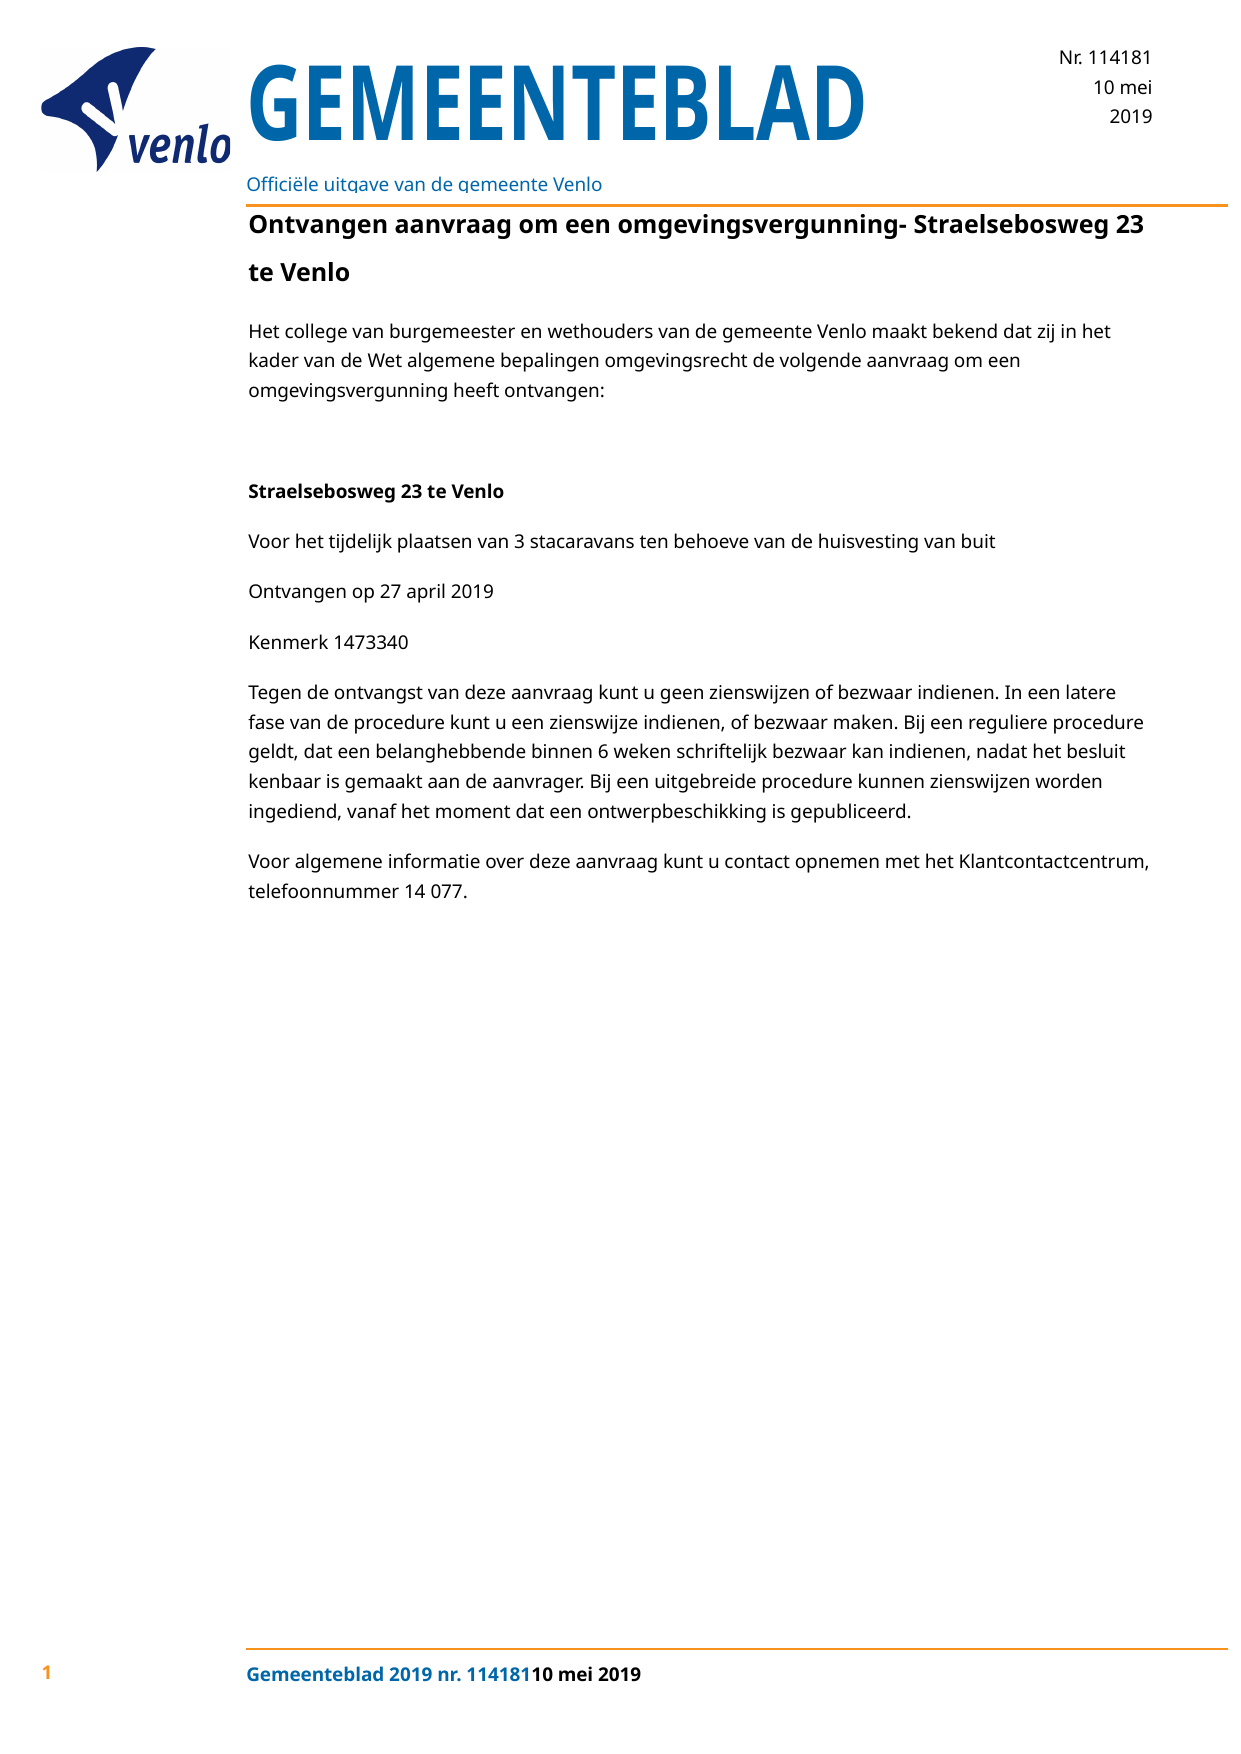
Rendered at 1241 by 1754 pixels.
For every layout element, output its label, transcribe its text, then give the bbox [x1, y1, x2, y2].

text Voor algemene informatie over deze aanvraag kunt u contact opnemen met het Klantcontactcentrum, telefoonnummer 14 077. [248, 848, 1152, 904]
text Voor het tijdelijk plaatsen van 3 stacaravans ten behoeve van de huisvesting van buit [248, 528, 1152, 554]
text Ontvangen op 27 april 2019 [248, 579, 1152, 604]
text Kenmerk 1473340 [248, 629, 1152, 655]
text Ontvangen aanvraag om een omgevingsvergunning- Straelsebosweg 23 te Venlo [248, 207, 1152, 288]
text Het college van burgemeester en wethouders van de gemeente Venlo maakt bekend dat zij in het kader van de Wet algemene bepalingen omgevingsrecht de volgende aanvraag om een omgevingsvergunning heeft ontvangen: [248, 318, 1152, 403]
text Straelsebosweg 23 te Venlo [248, 478, 1152, 504]
picture [41, 47, 231, 172]
text Tegen de ontvangst van deze aanvraag kunt u geen zienswijzen of bezwaar indienen. In een latere fase van de procedure kunt u een zienswijze indienen, of bezwaar maken. Bij een reguliere procedure geldt, dat een belanghebbende binnen 6 weken schriftelijk bezwaar kan indienen, nadat het besluit kenbaar is gemaakt aan de aanvrager. Bij een uitgebreide procedure kunnen zienswijzen worden ingediend, vanaf het moment dat een ontwerpbeschikking is gepubliceerd. [248, 679, 1152, 824]
